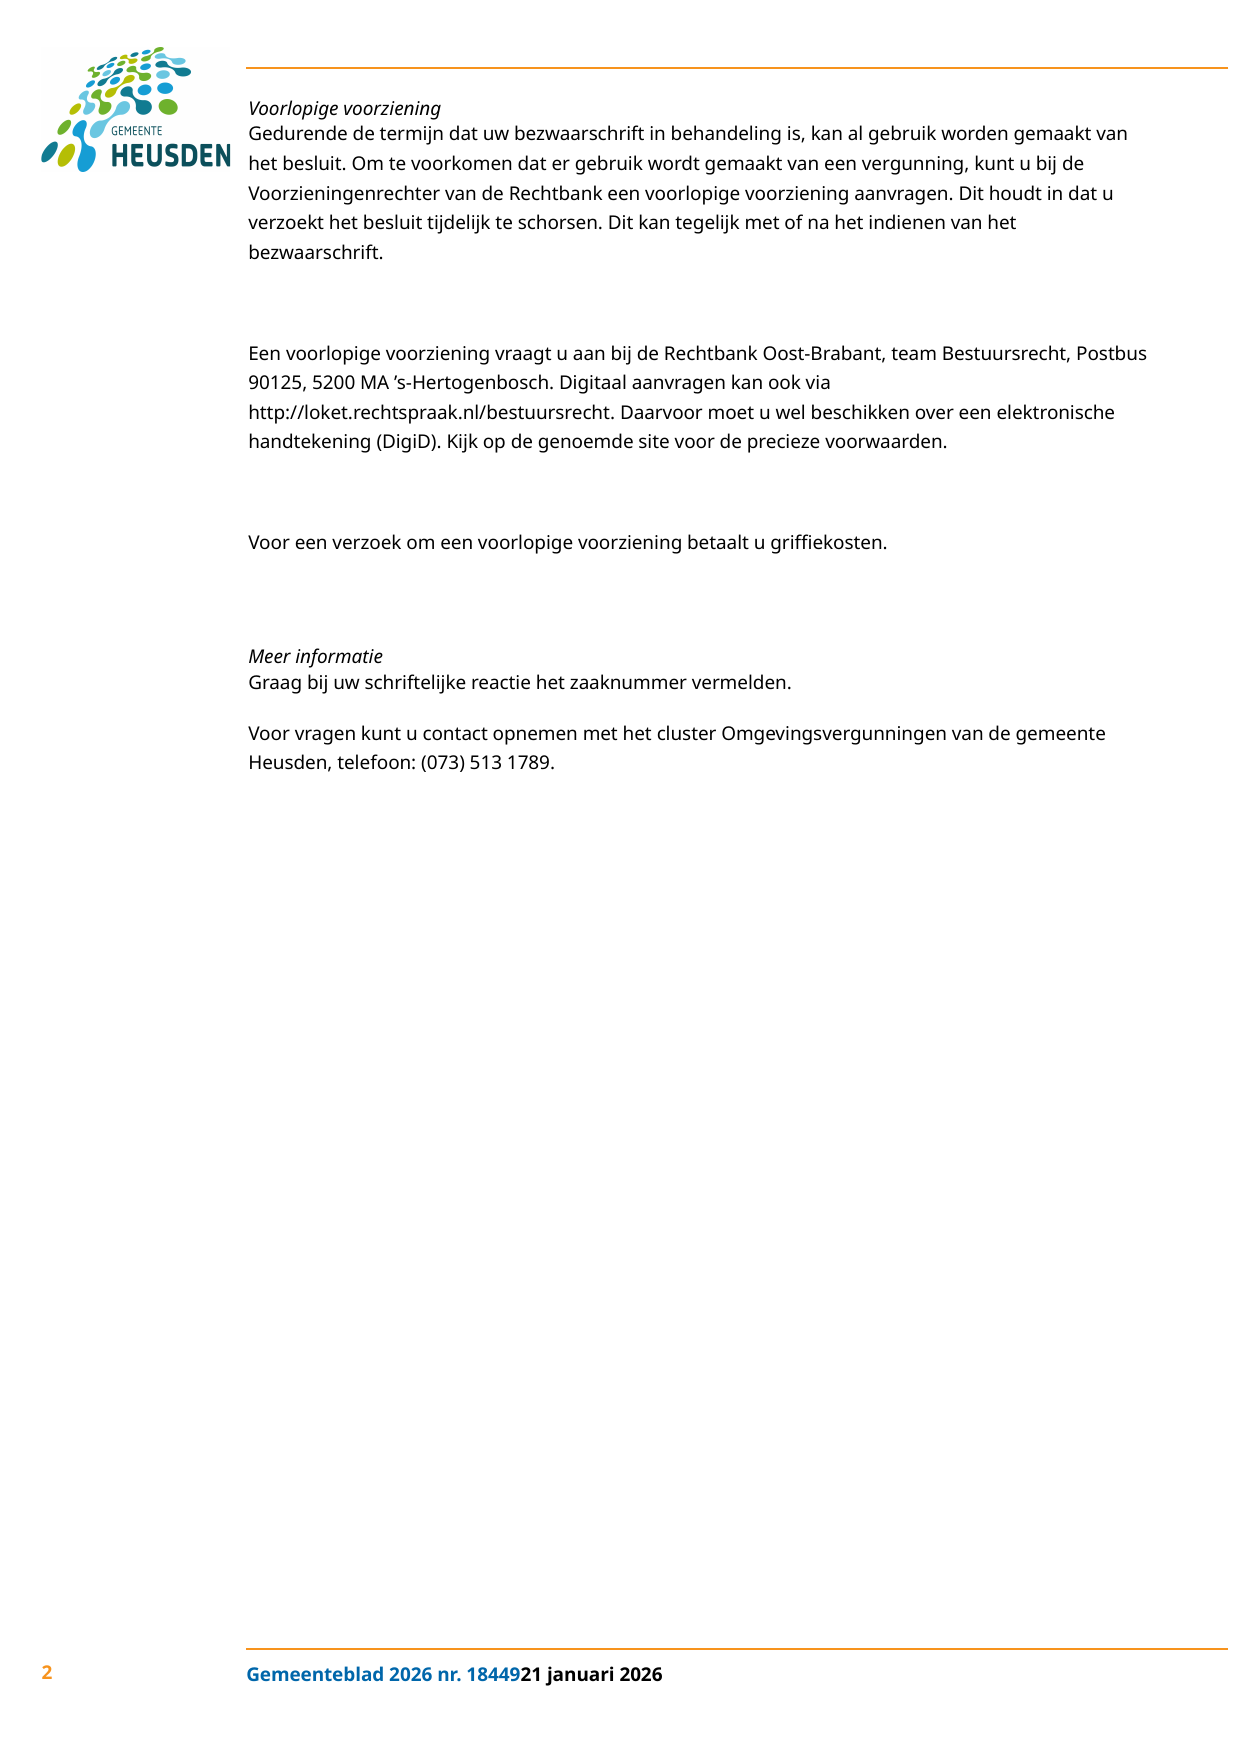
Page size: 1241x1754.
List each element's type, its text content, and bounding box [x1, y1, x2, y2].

text Meer informatie [248, 644, 1152, 669]
text Voor een verzoek om een voorlopige voorziening betaalt u griffiekosten. [248, 529, 1152, 555]
text Voorlopige voorziening [248, 95, 1152, 121]
text Gedurende de termijn dat uw bezwaarschrift in behandeling is, kan al gebruik worden gemaakt van het besluit. Om te voorkomen dat er gebruik wordt gemaakt van een vergunning, kunt u bij de Voorzieningenrechter van de Rechtbank een voorlopige voorziening aanvragen. Dit houdt in dat u verzoekt het besluit tijdelijk te schorsen. Dit kan tegelijk met of na het indienen van het bezwaarschrift. [248, 121, 1152, 264]
picture [41, 47, 231, 172]
text Graag bij uw schriftelijke reactie het zaaknummer vermelden. [248, 669, 1152, 695]
text Een voorlopige voorziening vraagt u aan bij de Rechtbank Oost-Brabant, team Bestuursrecht, Postbus 90125, 5200 MA ’s-Hertogenbosch. Digitaal aanvragen kan ook via http://loket.rechtspraak.nl/bestuursrecht. Daarvoor moet u wel beschikken over een elektronische handtekening (DigiD). Kijk op de genoemde site voor de precieze voorwaarden. [248, 340, 1152, 454]
text Voor vragen kunt u contact opnemen met het cluster Omgevingsvergunningen van de gemeente Heusden, telefoon: (073) 513 1789. [248, 720, 1152, 775]
